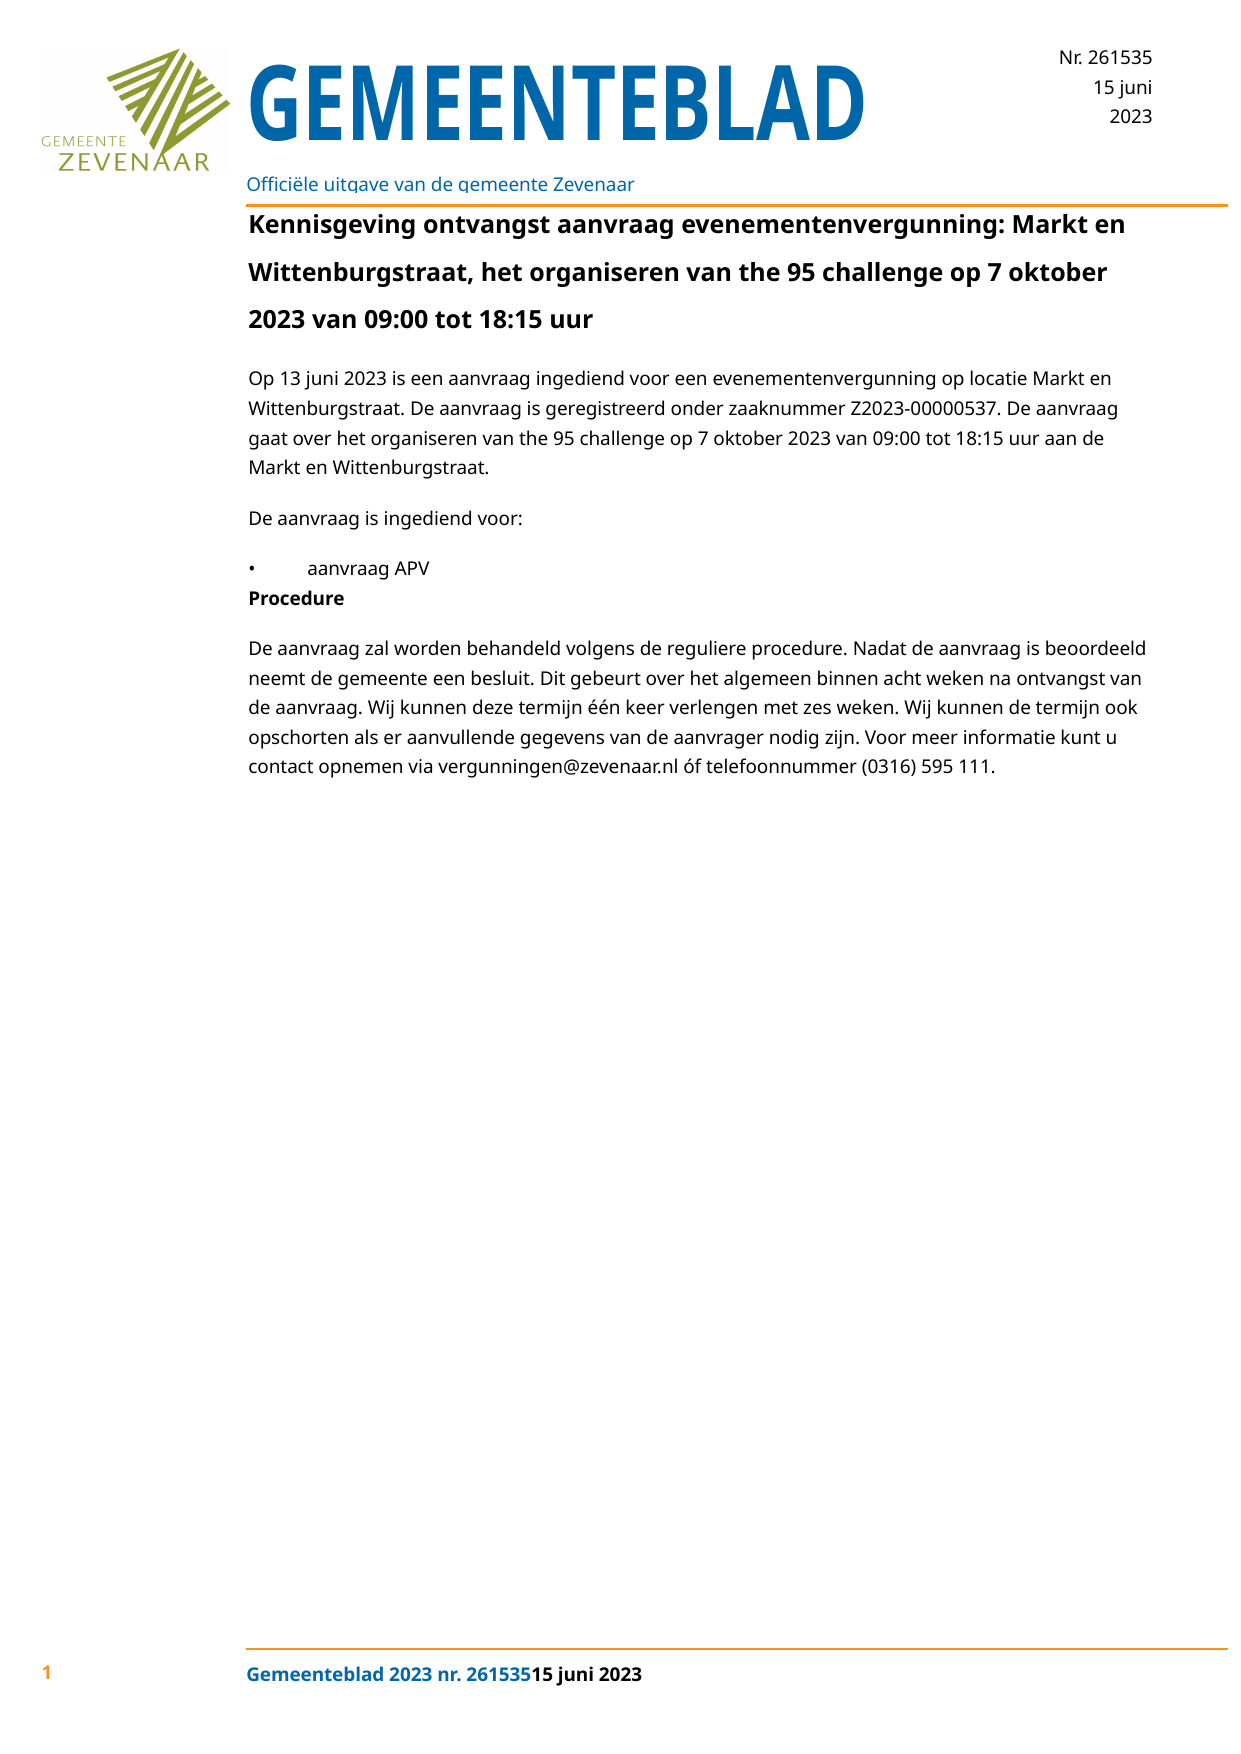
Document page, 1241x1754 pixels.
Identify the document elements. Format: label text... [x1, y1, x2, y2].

text Procedure [248, 585, 1152, 610]
text De aanvraag zal worden behandeld volgens de reguliere procedure. Nadat de aanvraag is beoordeeld neemt de gemeente een besluit. Dit gebeurt over het algemeen binnen acht weken na ontvangst van de aanvraag. Wij kunnen deze termijn één keer verlengen met zes weken. Wij kunnen de termijn ook opschorten als er aanvullende gegevens van de aanvrager nodig zijn. Voor meer informatie kunt u contact opnemen via vergunningen@zevenaar.nl óf telefoonnummer (0316) 595 111. [248, 635, 1152, 779]
text Op 13 juni 2023 is een aanvraag ingediend voor een evenementenvergunning op locatie Markt en Wittenburgstraat. De aanvraag is geregistreerd onder zaaknummer Z2023-00000537. De aanvraag gaat over het organiseren van the 95 challenge op 7 oktober 2023 van 09:00 tot 18:15 uur aan de Markt en Wittenburgstraat. [248, 366, 1152, 480]
text Kennisgeving ontvangst aanvraag evenementenvergunning: Markt en Wittenburgstraat, het organiseren van the 95 challenge op 7 oktober 2023 van 09:00 tot 18:15 uur [248, 207, 1152, 336]
picture [41, 47, 231, 172]
list aanvraag APV [248, 555, 1152, 581]
text De aanvraag is ingediend voor: [248, 505, 1152, 530]
